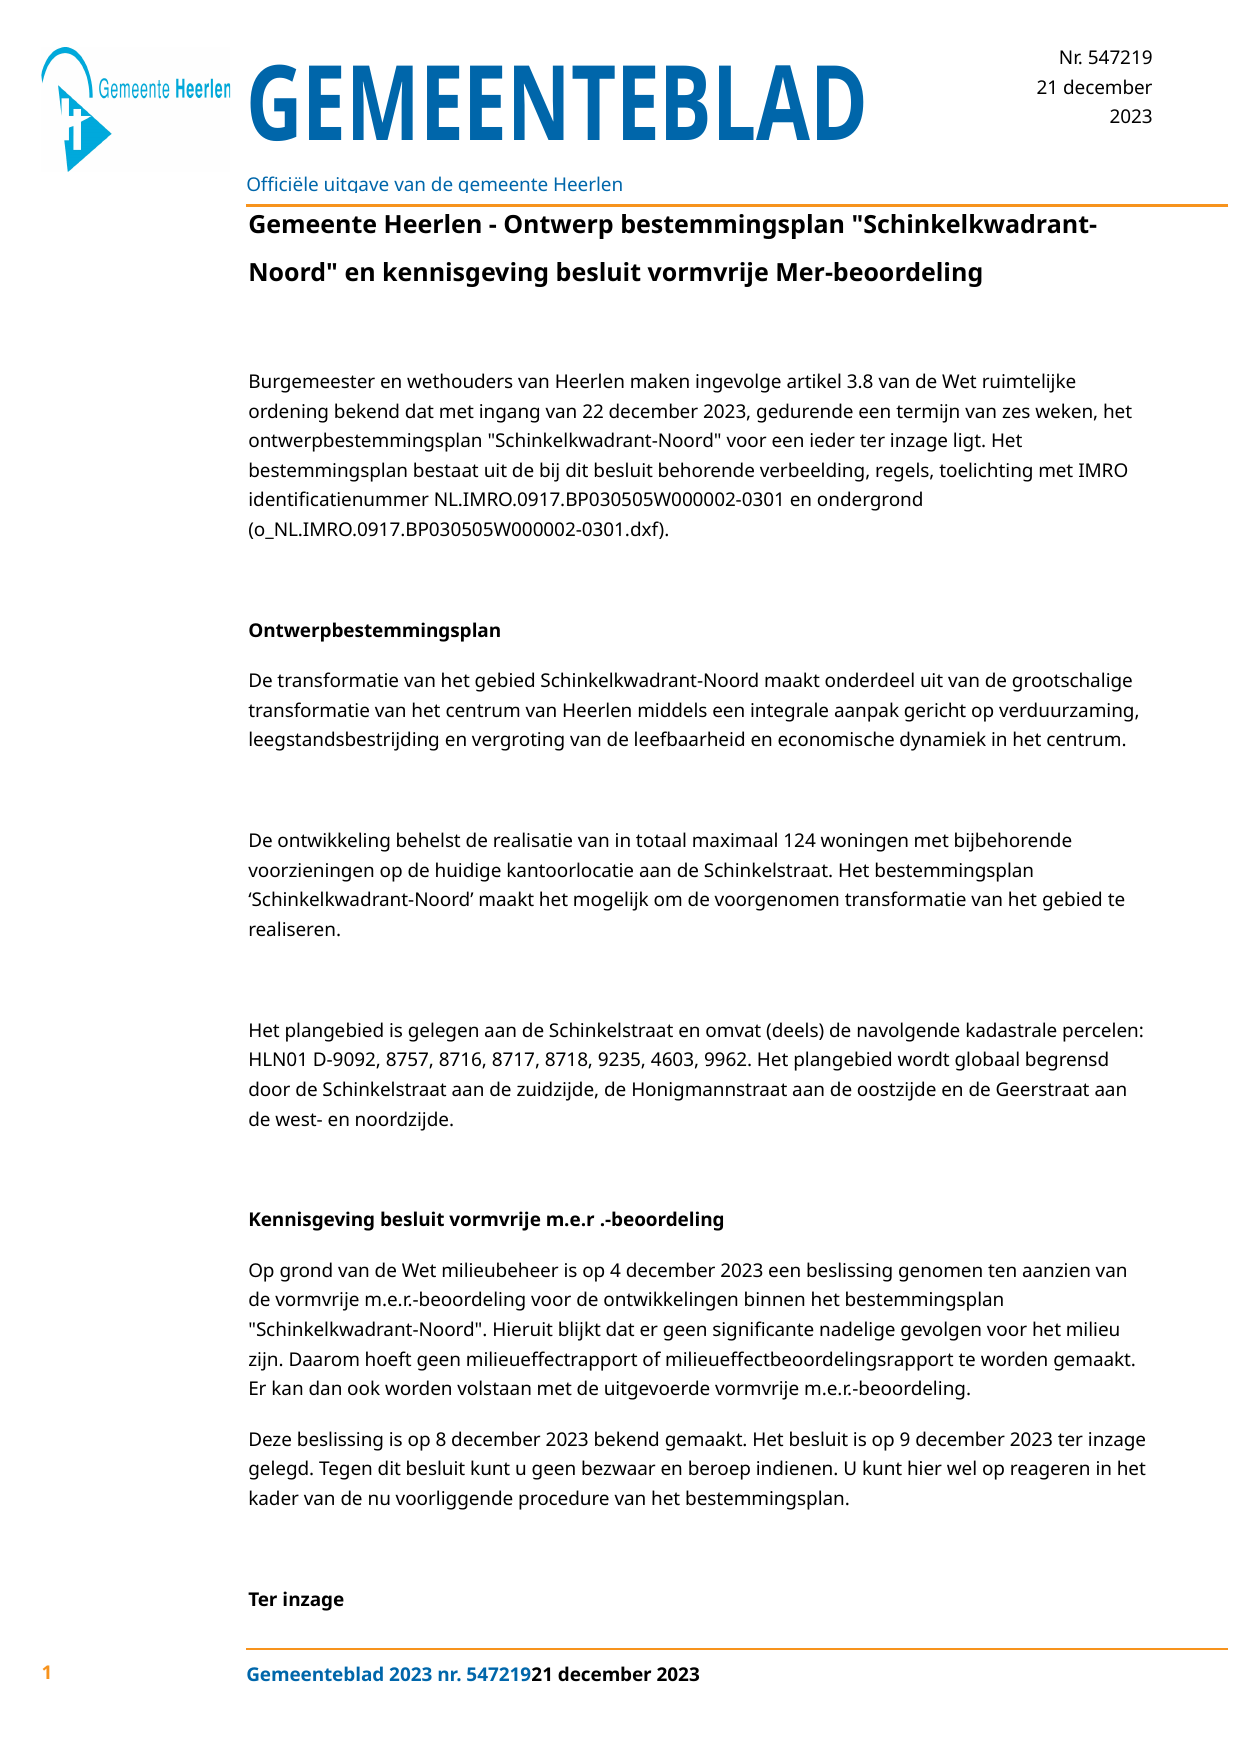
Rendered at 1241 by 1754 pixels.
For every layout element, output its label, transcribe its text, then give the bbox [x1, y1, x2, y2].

text De transformatie van het gebied Schinkelkwadrant-Noord maakt onderdeel uit van de grootschalige transformatie van het centrum van Heerlen middels een integrale aanpak gericht op verduurzaming, leegstandsbestrijding en vergroting van de leefbaarheid en economische dynamiek in het centrum. [248, 667, 1152, 752]
picture [41, 47, 231, 172]
text Burgemeester en wethouders van Heerlen maken ingevolge artikel 3.8 van de Wet ruimtelijke ordening bekend dat met ingang van 22 december 2023, gedurende een termijn van zes weken, het ontwerpbestemmingsplan "Schinkelkwadrant-Noord" voor een ieder ter inzage ligt. Het bestemmingsplan bestaat uit de bij dit besluit behorende verbeelding, regels, toelichting met IMRO identificatienummer NL.IMRO.0917.BP030505W000002-0301 en ondergrond (o_NL.IMRO.0917.BP030505W000002-0301.dxf). [248, 368, 1152, 542]
text Ter inzage [248, 1586, 1152, 1612]
text Kennisgeving besluit vormvrije m.e.r .-beoordeling [248, 1207, 1152, 1232]
picture [41, 47, 59, 70]
text Op grond van de Wet milieubeheer is op 4 december 2023 een beslissing genomen ten aanzien van de vormvrije m.e.r.-beoordeling voor de ontwikkelingen binnen het bestemmingsplan "Schinkelkwadrant-Noord". Hieruit blijkt dat er geen significante nadelige gevolgen voor het milieu zijn. Daarom hoeft geen milieueffectrapport of milieueffectbeoordelingsrapport te worden gemaakt. Er kan dan ook worden volstaan met de uitgevoerde vormvrije m.e.r.-beoordeling. [248, 1257, 1152, 1401]
text Ontwerpbestemmingsplan [248, 617, 1152, 643]
text Het plangebied is gelegen aan de Schinkelstraat en omvat (deels) de navolgende kadastrale percelen: HLN01 D-9092, 8757, 8716, 8717, 8718, 9235, 4603, 9962. Het plangebied wordt globaal begrensd door de Schinkelstraat aan de zuidzijde, de Honigmannstraat aan de oostzijde en de Geerstraat aan de west- en noordzijde. [248, 1017, 1152, 1132]
text Deze beslissing is op 8 december 2023 bekend gemaakt. Het besluit is op 9 december 2023 ter inzage gelegd. Tegen dit besluit kunt u geen bezwaar en beroep indienen. U kunt hier wel op reageren in het kader van de nu voorliggende procedure van het bestemmingsplan. [248, 1426, 1152, 1511]
text Gemeente Heerlen - Ontwerp bestemmingsplan "Schinkelkwadrant-Noord" en kennisgeving besluit vormvrije Mer-beoordeling [248, 207, 1152, 288]
text De ontwikkeling behelst de realisatie van in totaal maximaal 124 woningen met bijbehorende voorzieningen op de huidige kantoorlocatie aan de Schinkelstraat. Het bestemmingsplan ‘Schinkelkwadrant-Noord’ maakt het mogelijk om de voorgenomen transformatie van het gebied te realiseren. [248, 827, 1152, 942]
